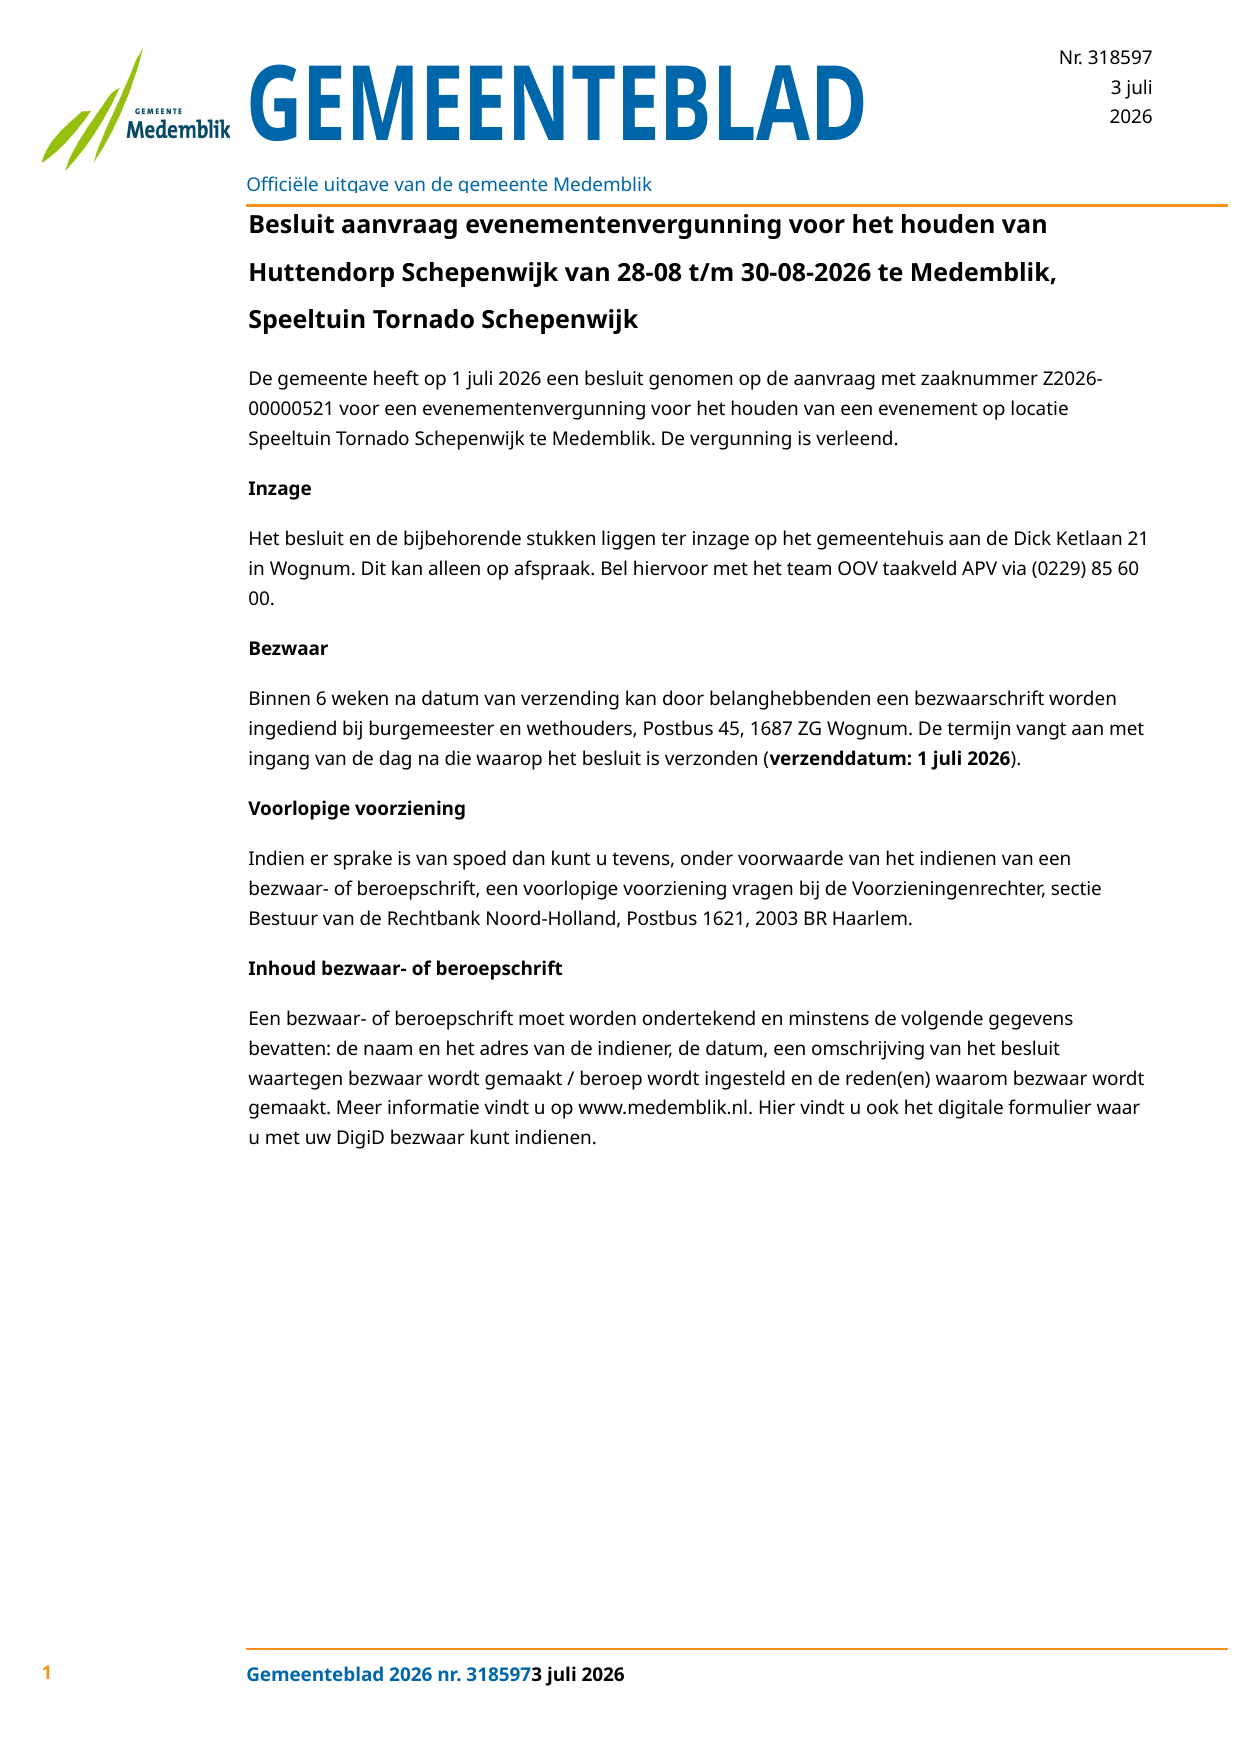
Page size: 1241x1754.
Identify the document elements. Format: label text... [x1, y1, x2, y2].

text Inzage [248, 475, 1152, 501]
text De gemeente heeft op 1 juli 2026 een besluit genomen op de aanvraag met zaaknummer Z2026-00000521 voor een evenementenvergunning voor het houden van een evenement op locatie Speeltuin Tornado Schepenwijk te Medemblik. De vergunning is verleend. [248, 366, 1152, 450]
text Binnen 6 weken na datum van verzending kan door belanghebbenden een bezwaarschrift worden ingediend bij burgemeester en wethouders, Postbus 45, 1687 ZG Wognum. De termijn vangt aan met ingang van de dag na die waarop het besluit is verzonden (verzenddatum: 1 juli 2026). [248, 686, 1152, 770]
picture [41, 47, 231, 172]
text Het besluit en de bijbehorende stukken liggen ter inzage op het gemeentehuis aan de Dick Ketlaan 21 in Wognum. Dit kan alleen op afspraak. Bel hiervoor met het team OOV taakveld APV via (0229) 85 60 00. [248, 526, 1152, 610]
text Bezwaar [248, 635, 1152, 661]
text Besluit aanvraag evenementenvergunning voor het houden van Huttendorp Schepenwijk van 28-08 t/m 30-08-2026 te Medemblik, Speeltuin Tornado Schepenwijk [248, 207, 1152, 336]
text Een bezwaar- of beroepschrift moet worden ondertekend en minstens de volgende gegevens bevatten: de naam en het adres van de indiener, de datum, een omschrijving van het besluit waartegen bezwaar wordt gemaakt / beroep wordt ingesteld en de reden(en) waarom bezwaar wordt gemaakt. Meer informatie vindt u op www.medemblik.nl. Hier vindt u ook het digitale formulier waar u met uw DigiD bezwaar kunt indienen. [248, 1006, 1152, 1149]
text Indien er sprake is van spoed dan kunt u tevens, onder voorwaarde van het indienen van een bezwaar- of beroepschrift, een voorlopige voorziening vragen bij de Voorzieningenrechter, sectie Bestuur van de Rechtbank Noord-Holland, Postbus 1621, 2003 BR Haarlem. [248, 846, 1152, 930]
text Inhoud bezwaar- of beroepschrift [248, 955, 1152, 981]
text Voorlopige voorziening [248, 795, 1152, 821]
